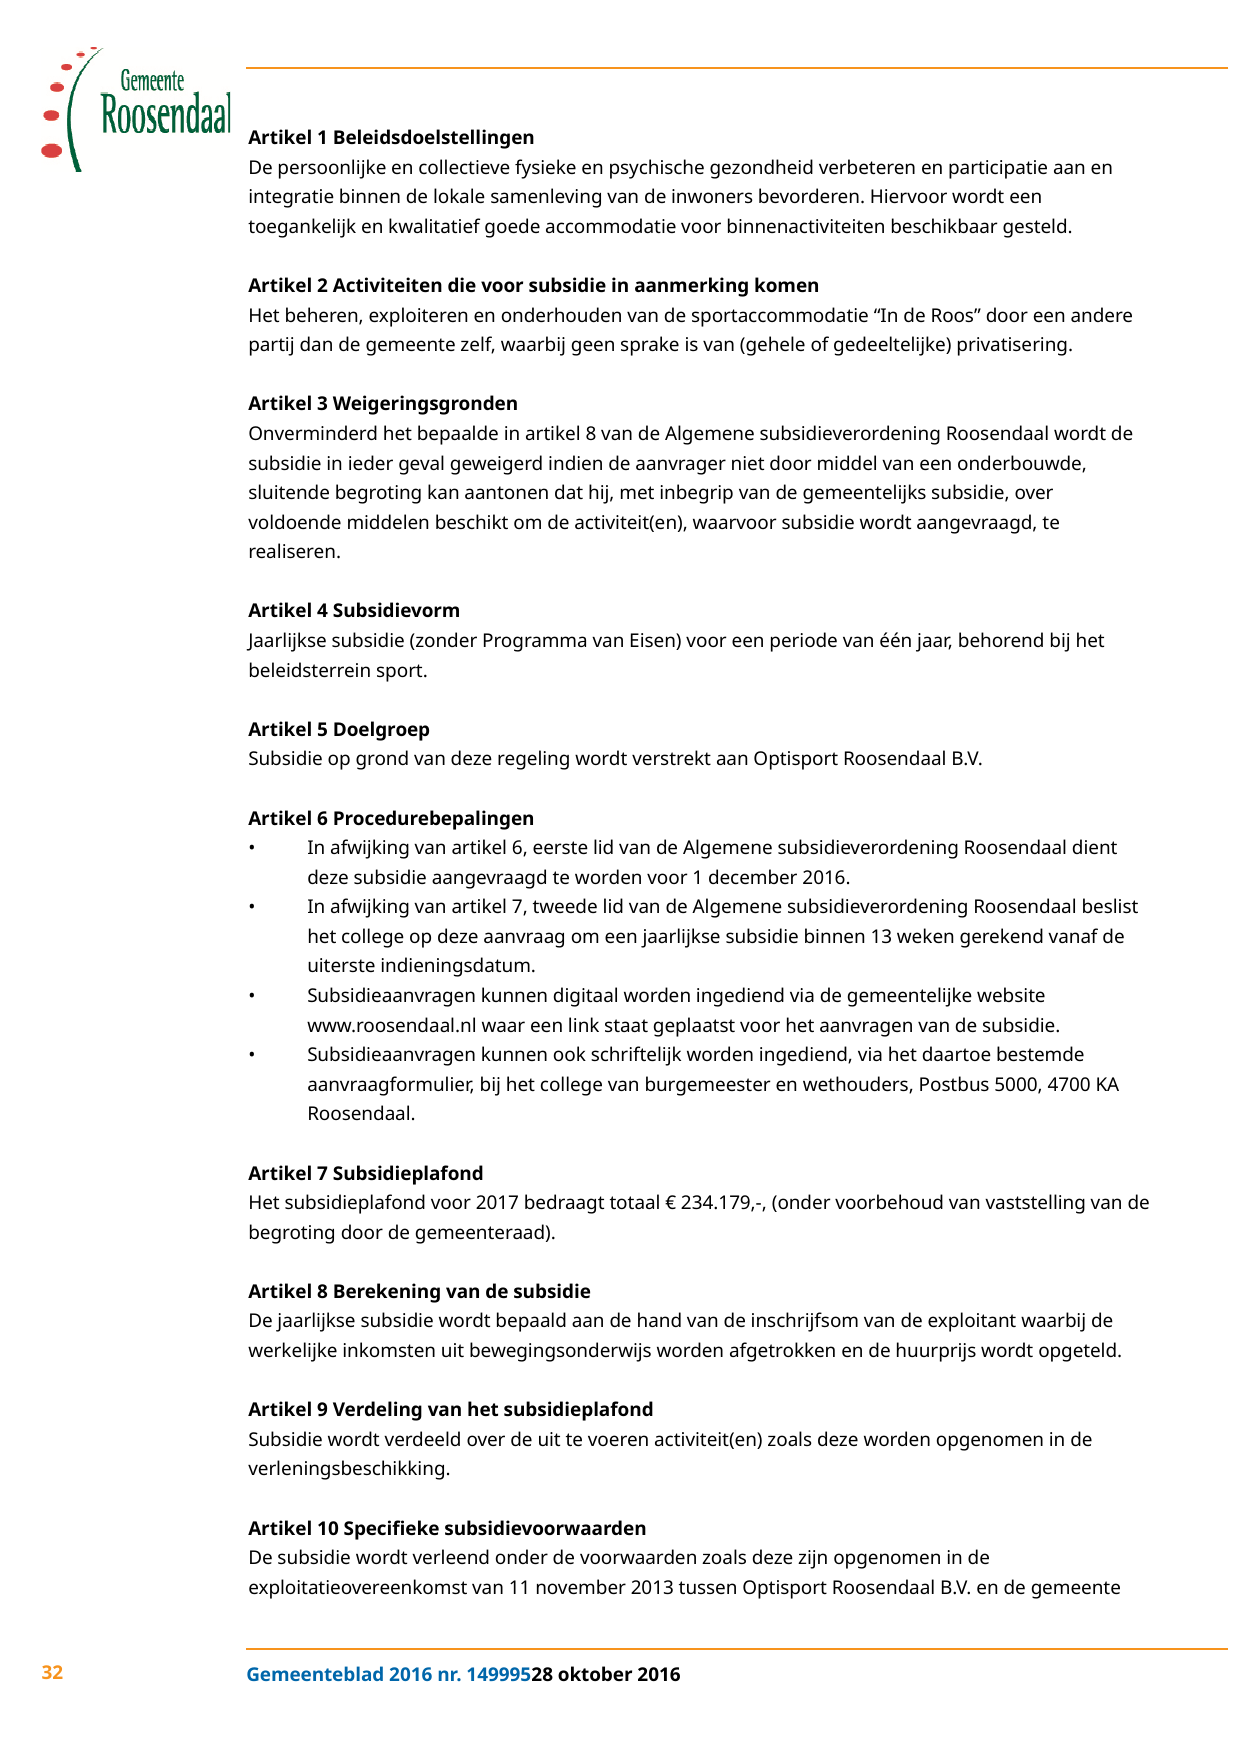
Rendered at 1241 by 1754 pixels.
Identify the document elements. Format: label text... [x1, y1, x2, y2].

text Onverminderd het bepaalde in artikel 8 van de Algemene subsidieverordening Roosendaal wordt de subsidie in ieder geval geweigerd indien de aanvrager niet door middel van een onderbouwde, sluitende begroting kan aantonen dat hij, met inbegrip van de gemeentelijks subsidie, over voldoende middelen beschikt om de activiteit(en), waarvoor subsidie wordt aangevraagd, te realiseren. [248, 420, 1152, 564]
text Subsidie op grond van deze regeling wordt verstrekt aan Optisport Roosendaal B.V. [248, 746, 1152, 771]
list Subsidieaanvragen kunnen digitaal worden ingediend via de gemeentelijke website www.roosendaal.nl waar een link staat geplaatst voor het aanvragen van de subsidie. [248, 982, 1152, 1038]
text Jaarlijkse subsidie (zonder Programma van Eisen) voor een periode van één jaar, behorend bij het beleidsterrein sport. [248, 627, 1152, 683]
text Artikel 7 Subsidieplafond [248, 1160, 1152, 1186]
text Artikel 2 Activiteiten die voor subsidie in aanmerking komen [248, 272, 1152, 298]
text Artikel 6 Procedurebepalingen [248, 805, 1152, 831]
text Het beheren, exploiteren en onderhouden van de sportaccommodatie “In de Roos” door een andere partij dan de gemeente zelf, waarbij geen sprake is van (gehele of gedeeltelijke) privatisering. [248, 302, 1152, 357]
picture [41, 47, 231, 172]
list Subsidieaanvragen kunnen ook schriftelijk worden ingediend, via het daartoe bestemde aanvraagformulier, bij het college van burgemeester en wethouders, Postbus 5000, 4700 KA Roosendaal. [248, 1041, 1152, 1126]
text Artikel 3 Weigeringsgronden [248, 391, 1152, 416]
text Artikel 4 Subsidievorm [248, 598, 1152, 623]
text De jaarlijkse subsidie wordt bepaald aan de hand van de inschrijfsom van de exploitant waarbij de werkelijke inkomsten uit bewegingsonderwijs worden afgetrokken en de huurprijs wordt opgeteld. [248, 1308, 1152, 1363]
text Artikel 9 Verdeling van het subsidieplafond [248, 1396, 1152, 1422]
text Artikel 8 Berekening van de subsidie [248, 1278, 1152, 1304]
text De subsidie wordt verleend onder de voorwaarden zoals deze zijn opgenomen in de exploitatieovereenkomst van 11 november 2013 tussen Optisport Roosendaal B.V. en de gemeente [248, 1544, 1152, 1600]
text Artikel 5 Doelgroep [248, 716, 1152, 742]
text Artikel 1 Beleidsdoelstellingen [248, 124, 1152, 150]
list In afwijking van artikel 6, eerste lid van de Algemene subsidieverordening Roosendaal dient deze subsidie aangevraagd te worden voor 1 december 2016. [248, 834, 1152, 890]
text Het subsidieplafond voor 2017 bedraagt totaal € 234.179,-, (onder voorbehoud van vaststelling van de begroting door de gemeenteraad). [248, 1189, 1152, 1245]
text Artikel 10 Specifieke subsidievoorwaarden [248, 1515, 1152, 1541]
list In afwijking van artikel 7, tweede lid van de Algemene subsidieverordening Roosendaal beslist het college op deze aanvraag om een jaarlijkse subsidie binnen 13 weken gerekend vanaf de uiterste indieningsdatum. [248, 893, 1152, 978]
text De persoonlijke en collectieve fysieke en psychische gezondheid verbeteren en participatie aan en integratie binnen de lokale samenleving van de inwoners bevorderen. Hiervoor wordt een toegankelijk en kwalitatief goede accommodatie voor binnenactiviteiten beschikbaar gesteld. [248, 154, 1152, 239]
text Subsidie wordt verdeeld over de uit te voeren activiteit(en) zoals deze worden opgenomen in de verleningsbeschikking. [248, 1426, 1152, 1481]
